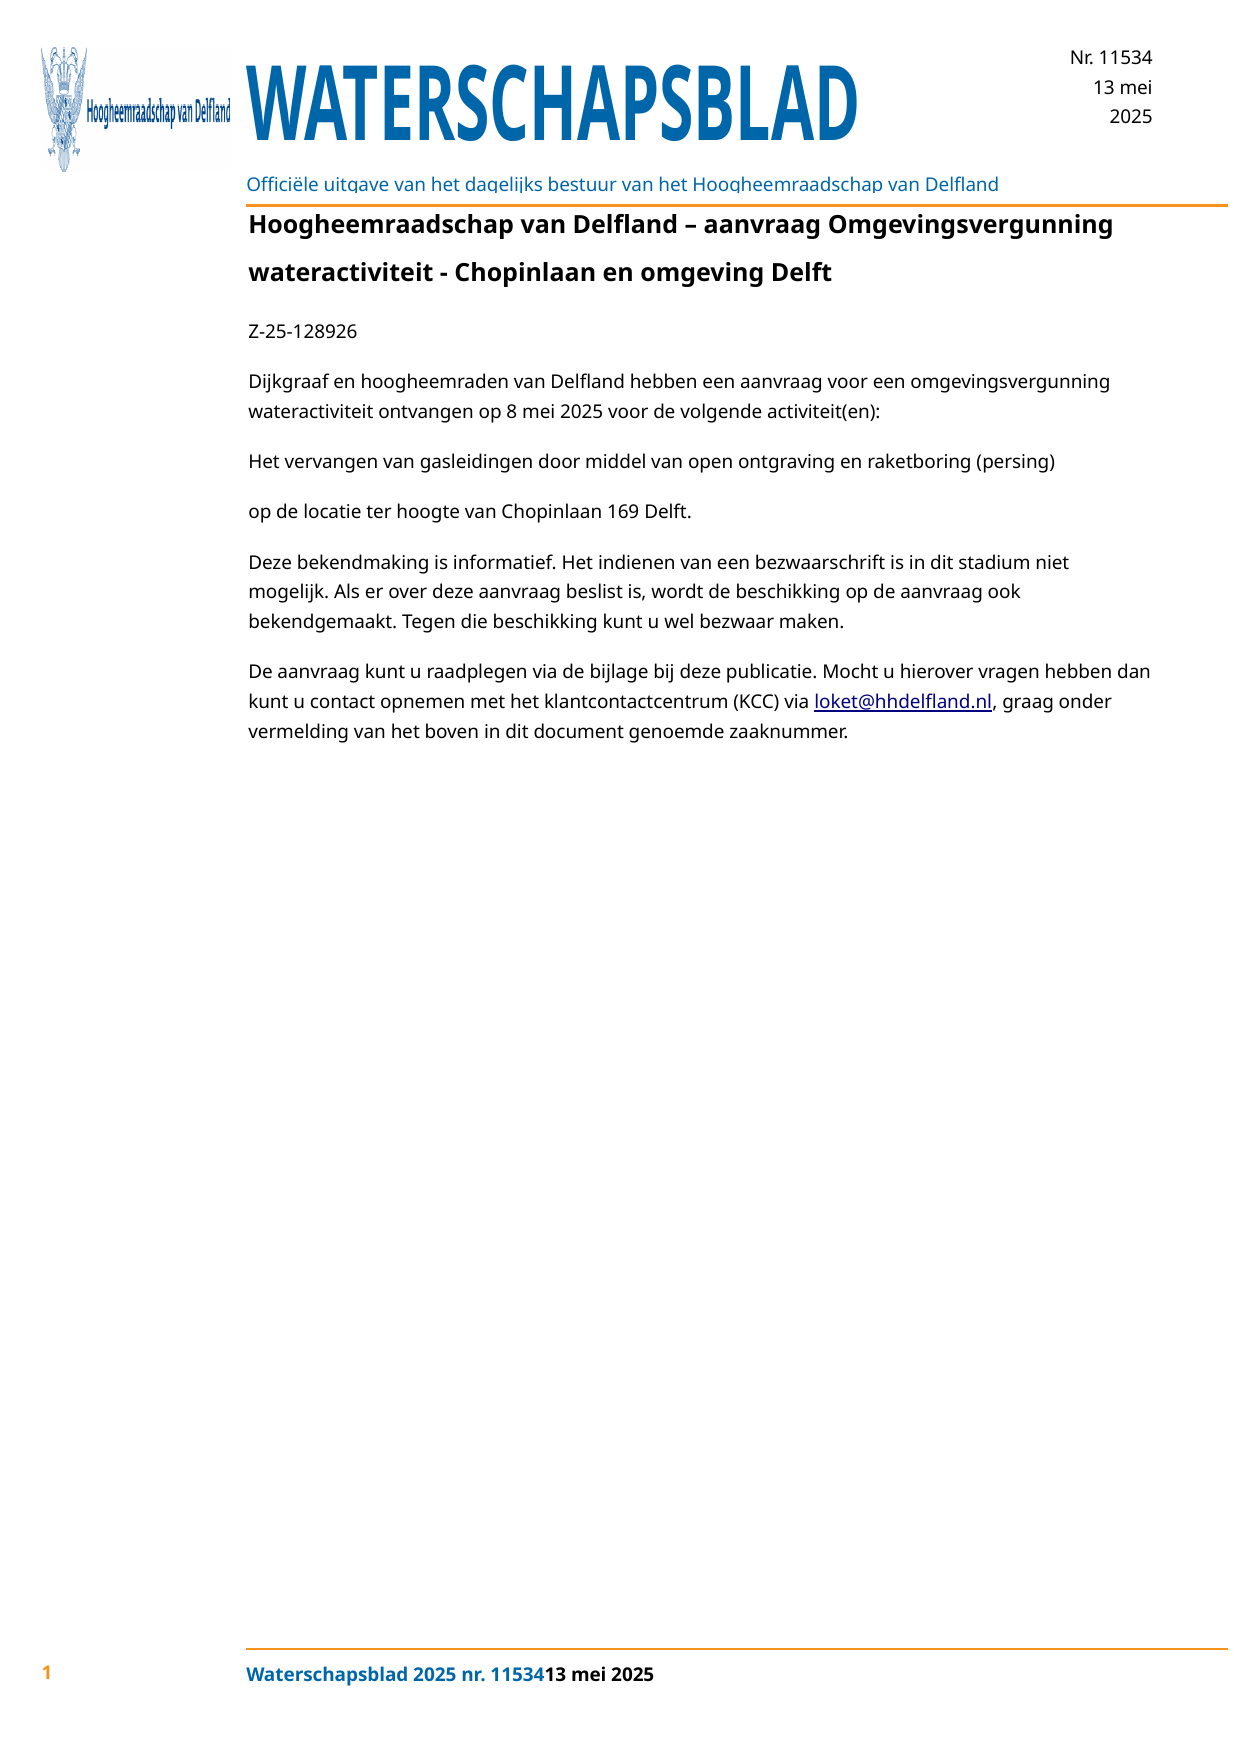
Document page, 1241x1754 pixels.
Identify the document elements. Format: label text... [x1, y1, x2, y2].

text Het vervangen van gasleidingen door middel van open ontgraving en raketboring (persing) [248, 448, 1152, 474]
text Z-25-128926 [248, 318, 1152, 344]
text op de locatie ter hoogte van Chopinlaan 169 Delft. [248, 499, 1152, 524]
text Deze bekendmaking is informatief. Het indienen van een bezwaarschrift is in dit stadium niet mogelijk. Als er over deze aanvraag beslist is, wordt de beschikking op de aanvraag ook bekendgemaakt. Tegen die beschikking kunt u wel bezwaar maken. [248, 549, 1152, 634]
text De aanvraag kunt u raadplegen via de bijlage bij deze publicatie. Mocht u hierover vragen hebben dan kunt u contact opnemen met het klantcontactcentrum (KCC) via loket@hhdelfland.nl, graag onder vermelding van het boven in dit document genoemde zaaknummer. [248, 659, 1152, 744]
text Hoogheemraadschap van Delfland – aanvraag Omgevingsvergunning wateractiviteit - Chopinlaan en omgeving Delft [248, 207, 1152, 288]
text Dijkgraaf en hoogheemraden van Delfland hebben een aanvraag voor een omgevingsvergunning wateractiviteit ontvangen op 8 mei 2025 voor de volgende activiteit(en): [248, 368, 1152, 424]
picture [41, 47, 231, 172]
